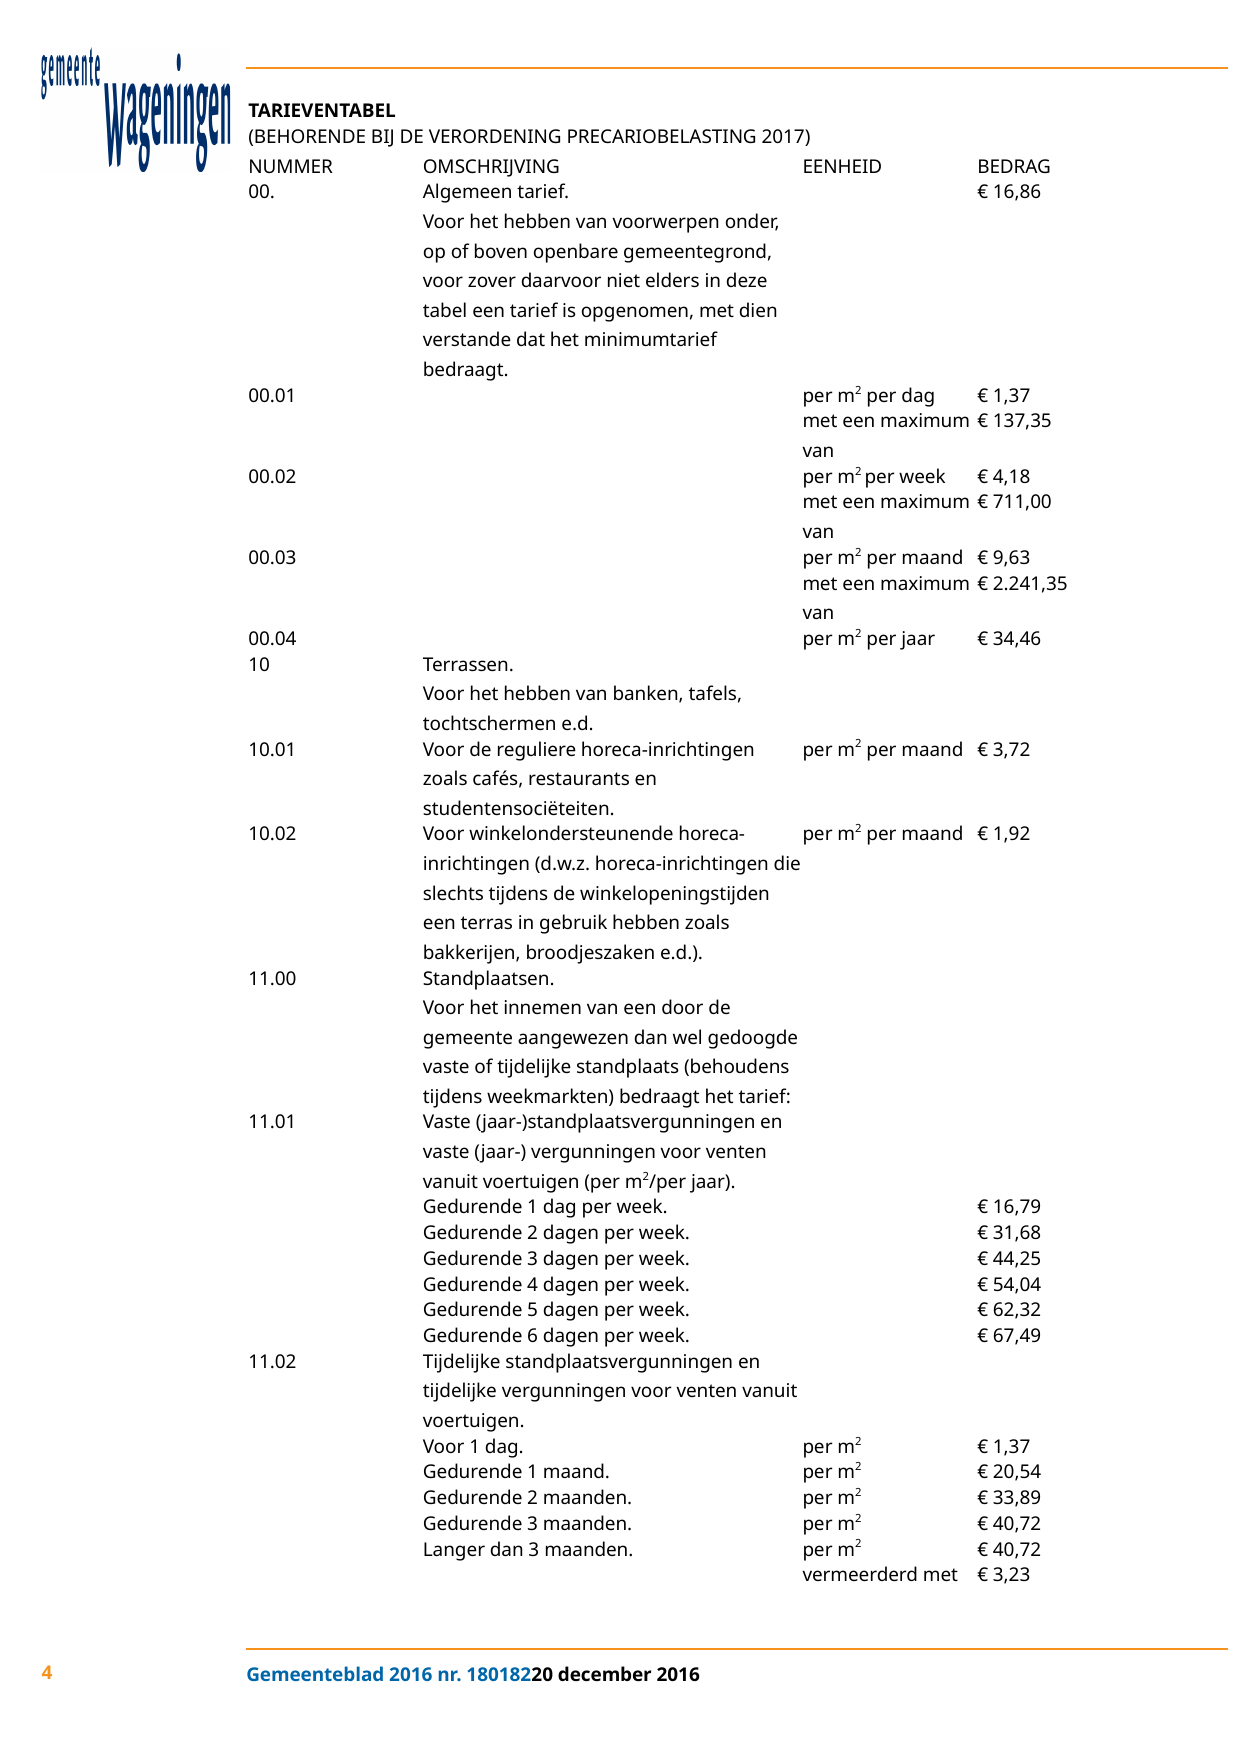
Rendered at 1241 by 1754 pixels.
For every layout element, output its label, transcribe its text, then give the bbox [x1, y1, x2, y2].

table_cell € 40,72 [977, 1536, 1152, 1562]
table_cell [802, 1194, 977, 1219]
table_cell per m2 [802, 1459, 977, 1484]
table_cell € 33,89 [977, 1484, 1152, 1510]
table_cell [802, 1271, 977, 1297]
table_cell met een maximum van [802, 570, 977, 625]
table_cell Gedurende 5 dagen per week. [423, 1297, 802, 1322]
table_cell Voor winkelondersteunende horeca-inrichtingen (d.w.z. horeca-inrichtingen die slechts tijdens de winkelopeningstijden een terras in gebruik hebben zoals bakkerijen, broodjeszaken e.d.). [423, 821, 802, 965]
table_cell per m2 per jaar [802, 625, 977, 651]
table_cell Gedurende 1 maand. [423, 1459, 802, 1484]
table_cell per m2 per maand [802, 736, 977, 821]
table_cell Tijdelijke standplaatsvergunningen en tijdelijke vergunningen voor venten vanuit voertuigen. [423, 1348, 802, 1433]
table_cell [977, 651, 1152, 736]
table_cell Algemeen tarief. Voor het hebben van voorwerpen onder, op of boven openbare gemeentegrond, voor zover daarvoor niet elders in deze tabel een tarief is opgenomen, met dien verstande dat het minimumtarief bedraagt. [423, 179, 802, 382]
table_cell € 1,92 [977, 821, 1152, 965]
table_cell Gedurende 2 maanden. [423, 1484, 802, 1510]
table_cell € 3,23 [977, 1562, 1152, 1587]
table_cell € 711,00 [977, 489, 1152, 544]
table_cell per m2 per maand [802, 821, 977, 965]
table_cell per m2 [802, 1536, 977, 1562]
table_cell per m2 [802, 1510, 977, 1536]
table_cell [977, 965, 1152, 1109]
table_cell € 9,63 [977, 544, 1152, 570]
table_cell met een maximum van [802, 408, 977, 463]
table_cell Gedurende 4 dagen per week. [423, 1271, 802, 1297]
table_cell per m2 per dag [802, 382, 977, 408]
table_cell 00.02 [248, 463, 423, 544]
table_header BEDRAG [977, 153, 1152, 179]
table_cell 00.04 [248, 625, 423, 651]
table_cell 00.03 [248, 544, 423, 625]
table_cell Terrassen. Voor het hebben van banken, tafels, tochtschermen e.d. [423, 651, 802, 736]
table_cell Gedurende 1 dag per week. [423, 1194, 802, 1219]
table_cell € 2.241,35 [977, 570, 1152, 625]
table_cell [802, 179, 977, 382]
table_cell 00. [248, 179, 423, 382]
table_cell [423, 625, 802, 651]
table_cell per m2 per week [802, 463, 977, 489]
table_cell € 54,04 [977, 1271, 1152, 1297]
table_cell 11.02 [248, 1348, 423, 1587]
table_cell € 1,37 [977, 382, 1152, 408]
table_cell € 44,25 [977, 1245, 1152, 1271]
table_cell 11.01 [248, 1109, 423, 1348]
table_cell Gedurende 2 dagen per week. [423, 1219, 802, 1245]
table_cell € 34,46 [977, 625, 1152, 651]
table_cell 10.02 [248, 821, 423, 965]
table_cell € 3,72 [977, 736, 1152, 821]
table_cell [802, 965, 977, 1109]
table_cell [802, 1297, 977, 1322]
table_cell € 4,18 [977, 463, 1152, 489]
text (BEHORENDE BIJ DE VERORDENING PRECARIOBELASTING 2017) [248, 123, 1152, 149]
table_cell Vaste (jaar-)standplaatsvergunningen en vaste (jaar-) vergunningen voor venten vanuit voertuigen (per m2/per jaar). [423, 1109, 802, 1194]
table_cell € 40,72 [977, 1510, 1152, 1536]
table_cell € 62,32 [977, 1297, 1152, 1322]
picture [41, 47, 231, 172]
table_cell [977, 1348, 1152, 1433]
table_cell met een maximum van [802, 489, 977, 544]
table_cell vermeerderd met [802, 1562, 977, 1587]
table_cell [423, 463, 802, 544]
table_cell € 67,49 [977, 1322, 1152, 1348]
table_cell [802, 1322, 977, 1348]
table_cell Gedurende 3 dagen per week. [423, 1245, 802, 1271]
table_cell per m2 per maand [802, 544, 977, 570]
text TARIEVENTABEL [248, 95, 1152, 123]
table_cell per m2 [802, 1484, 977, 1510]
table_cell € 31,68 [977, 1219, 1152, 1245]
table_cell Voor 1 dag. [423, 1433, 802, 1459]
table_cell [802, 1245, 977, 1271]
table_cell € 1,37 [977, 1433, 1152, 1459]
table_cell Gedurende 6 dagen per week. [423, 1322, 802, 1348]
table_cell € 20,54 [977, 1459, 1152, 1484]
table_cell Voor de reguliere horeca-inrichtingen zoals cafés, restaurants en studentensociëteiten. [423, 736, 802, 821]
table_cell 10 [248, 651, 423, 736]
table_cell [802, 1348, 977, 1433]
table_cell € 16,86 [977, 179, 1152, 382]
table_cell € 16,79 [977, 1194, 1152, 1219]
table_header NUMMER [248, 153, 423, 179]
table_cell 00.01 [248, 382, 423, 463]
table_header OMSCHRIJVING [423, 153, 802, 179]
table_cell € 137,35 [977, 408, 1152, 463]
table_cell 11.00 [248, 965, 423, 1109]
table_cell per m2 [802, 1433, 977, 1459]
table_cell [423, 382, 802, 463]
table_header EENHEID [802, 153, 977, 179]
table_cell 10.01 [248, 736, 423, 821]
table_cell Gedurende 3 maanden. [423, 1510, 802, 1536]
table_cell [423, 544, 802, 625]
table_cell [802, 651, 977, 736]
table_cell [802, 1109, 977, 1194]
table_cell [977, 1109, 1152, 1194]
table_cell Langer dan 3 maanden. [423, 1536, 802, 1587]
table_cell [802, 1219, 977, 1245]
table_cell Standplaatsen. Voor het innemen van een door de gemeente aangewezen dan wel gedoogde vaste of tijdelijke standplaats (behoudens tijdens weekmarkten) bedraagt het tarief: [423, 965, 802, 1109]
